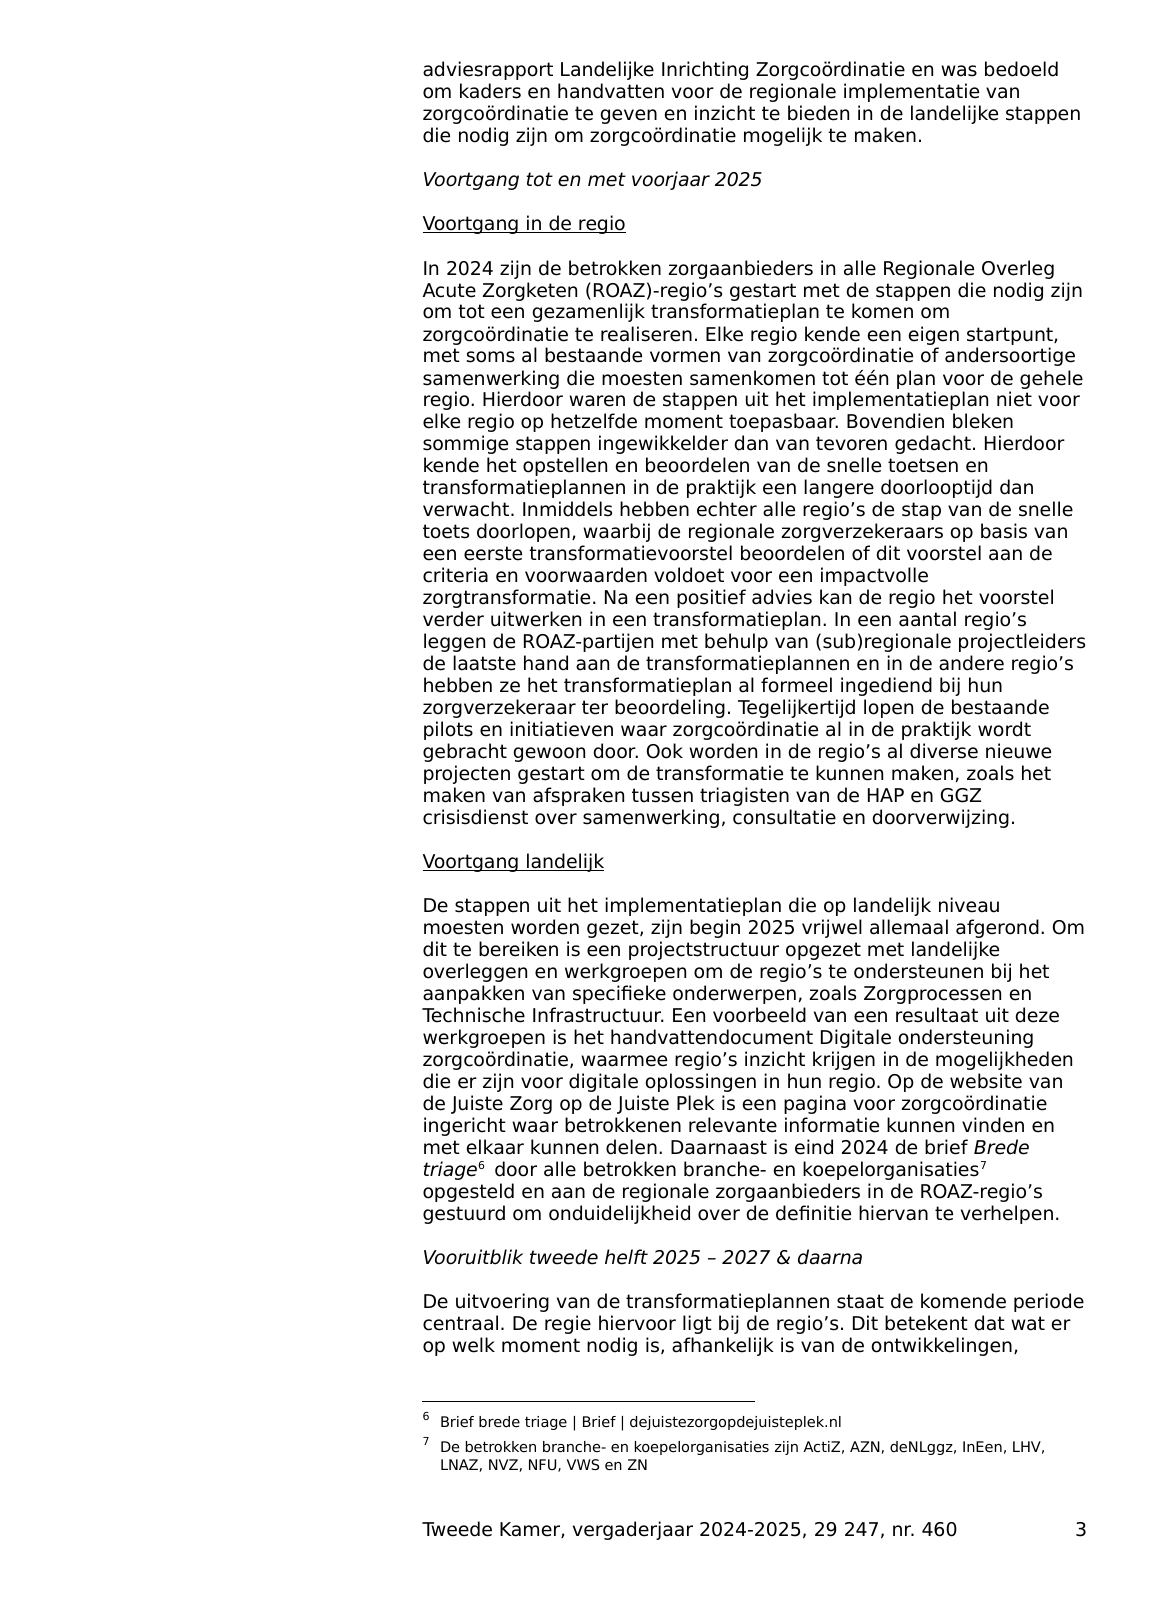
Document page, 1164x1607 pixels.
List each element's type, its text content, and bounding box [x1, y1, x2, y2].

subtitle Voortgang in de regio [422, 213, 1087, 235]
text De betrokken branche- en koepelorganisaties zijn ActiZ, AZN, deNLggz, InEen, LHV, LNAZ, NVZ, NFU, VWS en ZN [422, 1435, 1087, 1474]
text In 2024 zijn de betrokken zorgaanbieders in alle Regionale Overleg Acute Zorgketen (ROAZ)-regio’s gestart met de stappen die nodig zijn om tot een gezamenlijk transformatieplan te komen om zorgcoördinatie te realiseren. Elke regio kende een eigen startpunt, met soms al bestaande vormen van zorgcoördinatie of andersoortige samenwerking die moesten samenkomen tot één plan voor de gehele regio. Hierdoor waren de stappen uit het implementatieplan niet voor elke regio op hetzelfde moment toepasbaar. Bovendien bleken sommige stappen ingewikkelder dan van tevoren gedacht. Hierdoor kende het opstellen en beoordelen van de snelle toetsen en transformatieplannen in de praktijk een langere doorlooptijd dan verwacht. Inmiddels hebben echter alle regio’s de stap van de snelle toets doorlopen, waarbij de regionale zorgverzekeraars op basis van een eerste transformatievoorstel beoordelen of dit voorstel aan de criteria en voorwaarden voldoet voor een impactvolle zorgtransformatie. Na een positief advies kan de regio het voorstel verder uitwerken in een transformatieplan. In een aantal regio’s leggen de ROAZ-partijen met behulp van (sub)regionale projectleiders de laatste hand aan de transformatieplannen en in de andere regio’s hebben ze het transformatieplan al formeel ingediend bij hun zorgverzekeraar ter beoordeling. Tegelijkertijd lopen de bestaande pilots en initiatieven waar zorgcoördinatie al in de praktijk wordt gebracht gewoon door. Ook worden in de regio’s al diverse nieuwe projecten gestart om de transformatie te kunnen maken, zoals het maken van afspraken tussen triagisten van de HAP en GGZ crisisdienst over samenwerking, consultatie en doorverwijzing. [422, 257, 1087, 829]
text De uitvoering van de transformatieplannen staat de komende periode centraal. De regie hiervoor ligt bij de regio’s. Dit betekent dat wat er op welk moment nodig is, afhankelijk is van de ontwikkelingen, [422, 1291, 1087, 1357]
subtitle Voortgang landelijk [422, 851, 1087, 873]
text De stappen uit het implementatieplan die op landelijk niveau moesten worden gezet, zijn begin 2025 vrijwel allemaal afgerond. Om dit te bereiken is een projectstructuur opgezet met landelijke overleggen en werkgroepen om de regio’s te ondersteunen bij het aanpakken van specifieke onderwerpen, zoals Zorgprocessen en Technische Infrastructuur. Een voorbeeld van een resultaat uit deze werkgroepen is het handvattendocument Digitale ondersteuning zorgcoördinatie, waarmee regio’s inzicht krijgen in de mogelijkheden die er zijn voor digitale oplossingen in hun regio. Op de website van de Juiste Zorg op de Juiste Plek is een pagina voor zorgcoördinatie ingericht waar betrokkenen relevante informatie kunnen vinden en met elkaar kunnen delen. Daarnaast is eind 2024 de brief Brede triage door alle betrokken branche- en koepelorganisaties opgesteld en aan de regionale zorgaanbieders in de ROAZ-regio’s gestuurd om onduidelijkheid over de definitie hiervan te verhelpen. [422, 895, 1087, 1225]
text Brief brede triage | Brief | dejuistezorgopdejuisteplek.nl [422, 1410, 1087, 1432]
subtitle Vooruitblik tweede helft 2025 – 2027 & daarna [422, 1247, 1087, 1269]
text adviesrapport Landelijke Inrichting Zorgcoördinatie en was bedoeld om kaders en handvatten voor de regionale implementatie van zorgcoördinatie te geven en inzicht te bieden in de landelijke stappen die nodig zijn om zorgcoördinatie mogelijk te maken. [422, 59, 1087, 147]
subtitle Voortgang tot en met voorjaar 2025 [422, 169, 1087, 191]
